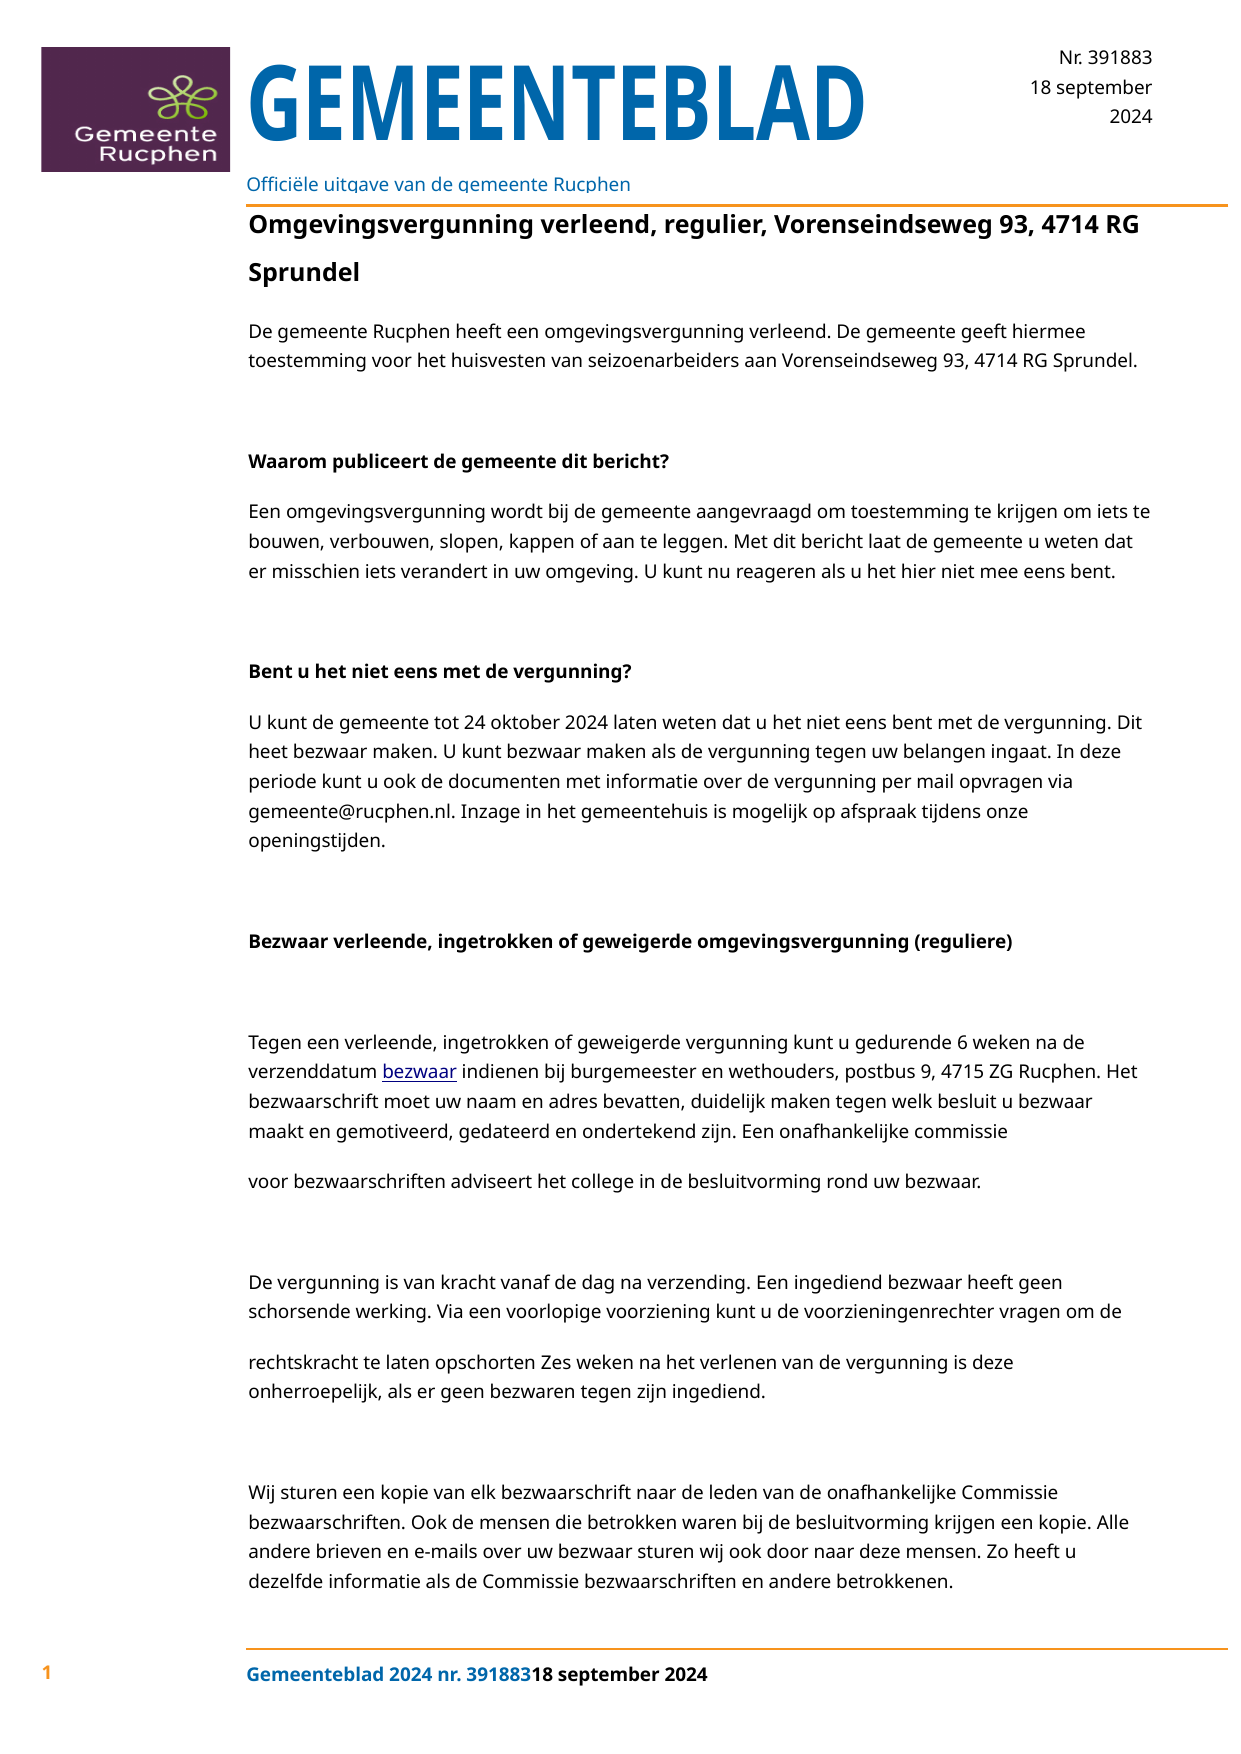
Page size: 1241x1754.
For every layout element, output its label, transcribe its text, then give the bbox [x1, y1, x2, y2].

text Een omgevingsvergunning wordt bij de gemeente aangevraagd om toestemming te krijgen om iets te bouwen, verbouwen, slopen, kappen of aan te leggen. Met dit bericht laat de gemeente u weten dat er misschien iets verandert in uw omgeving. U kunt nu reageren als u het hier niet mee eens bent. [248, 499, 1152, 584]
text Bezwaar verleende, ingetrokken of geweigerde omgevingsvergunning (reguliere) [248, 928, 1152, 954]
text Omgevingsvergunning verleend, regulier, Vorenseindseweg 93, 4714 RG Sprundel [248, 207, 1152, 288]
text Waarom publiceert de gemeente dit bericht? [248, 448, 1152, 474]
text Wij sturen een kopie van elk bezwaarschrift naar de leden van de onafhankelijke Commissie bezwaarschriften. Ook de mensen die betrokken waren bij de besluitvorming krijgen een kopie. Alle andere brieven en e-mails over uw bezwaar sturen wij ook door naar deze mensen. Zo heeft u dezelfde informatie als de Commissie bezwaarschriften en andere betrokkenen. [248, 1479, 1152, 1594]
text rechtskracht te laten opschorten Zes weken na het verlenen van de vergunning is deze onherroepelijk, als er geen bezwaren tegen zijn ingediend. [248, 1349, 1152, 1404]
text De vergunning is van kracht vanaf de dag na verzending. Een ingediend bezwaar heeft geen schorsende werking. Via een voorlopige voorziening kunt u de voorzieningenrechter vragen om de [248, 1269, 1152, 1324]
text Tegen een verleende, ingetrokken of geweigerde vergunning kunt u gedurende 6 weken na de verzenddatum bezwaar indienen bij burgemeester en wethouders, postbus 9, 4715 ZG Rucphen. Het bezwaarschrift moet uw naam en adres bevatten, duidelijk maken tegen welk besluit u bezwaar maakt en gemotiveerd, gedateerd en ondertekend zijn. Een onafhankelijke commissie [248, 1029, 1152, 1144]
text De gemeente Rucphen heeft een omgevingsvergunning verleend. De gemeente geeft hiermee toestemming voor het huisvesten van seizoenarbeiders aan Vorenseindseweg 93, 4714 RG Sprundel. [248, 318, 1152, 373]
picture [41, 47, 231, 172]
text Bent u het niet eens met de vergunning? [248, 659, 1152, 684]
text U kunt de gemeente tot 24 oktober 2024 laten weten dat u het niet eens bent met de vergunning. Dit heet bezwaar maken. U kunt bezwaar maken als de vergunning tegen uw belangen ingaat. In deze periode kunt u ook de documenten met informatie over de vergunning per mail opvragen via gemeente@rucphen.nl. Inzage in het gemeentehuis is mogelijk op afspraak tijdens onze openingstijden. [248, 709, 1152, 853]
text voor bezwaarschriften adviseert het college in de besluitvorming rond uw bezwaar. [248, 1168, 1152, 1194]
